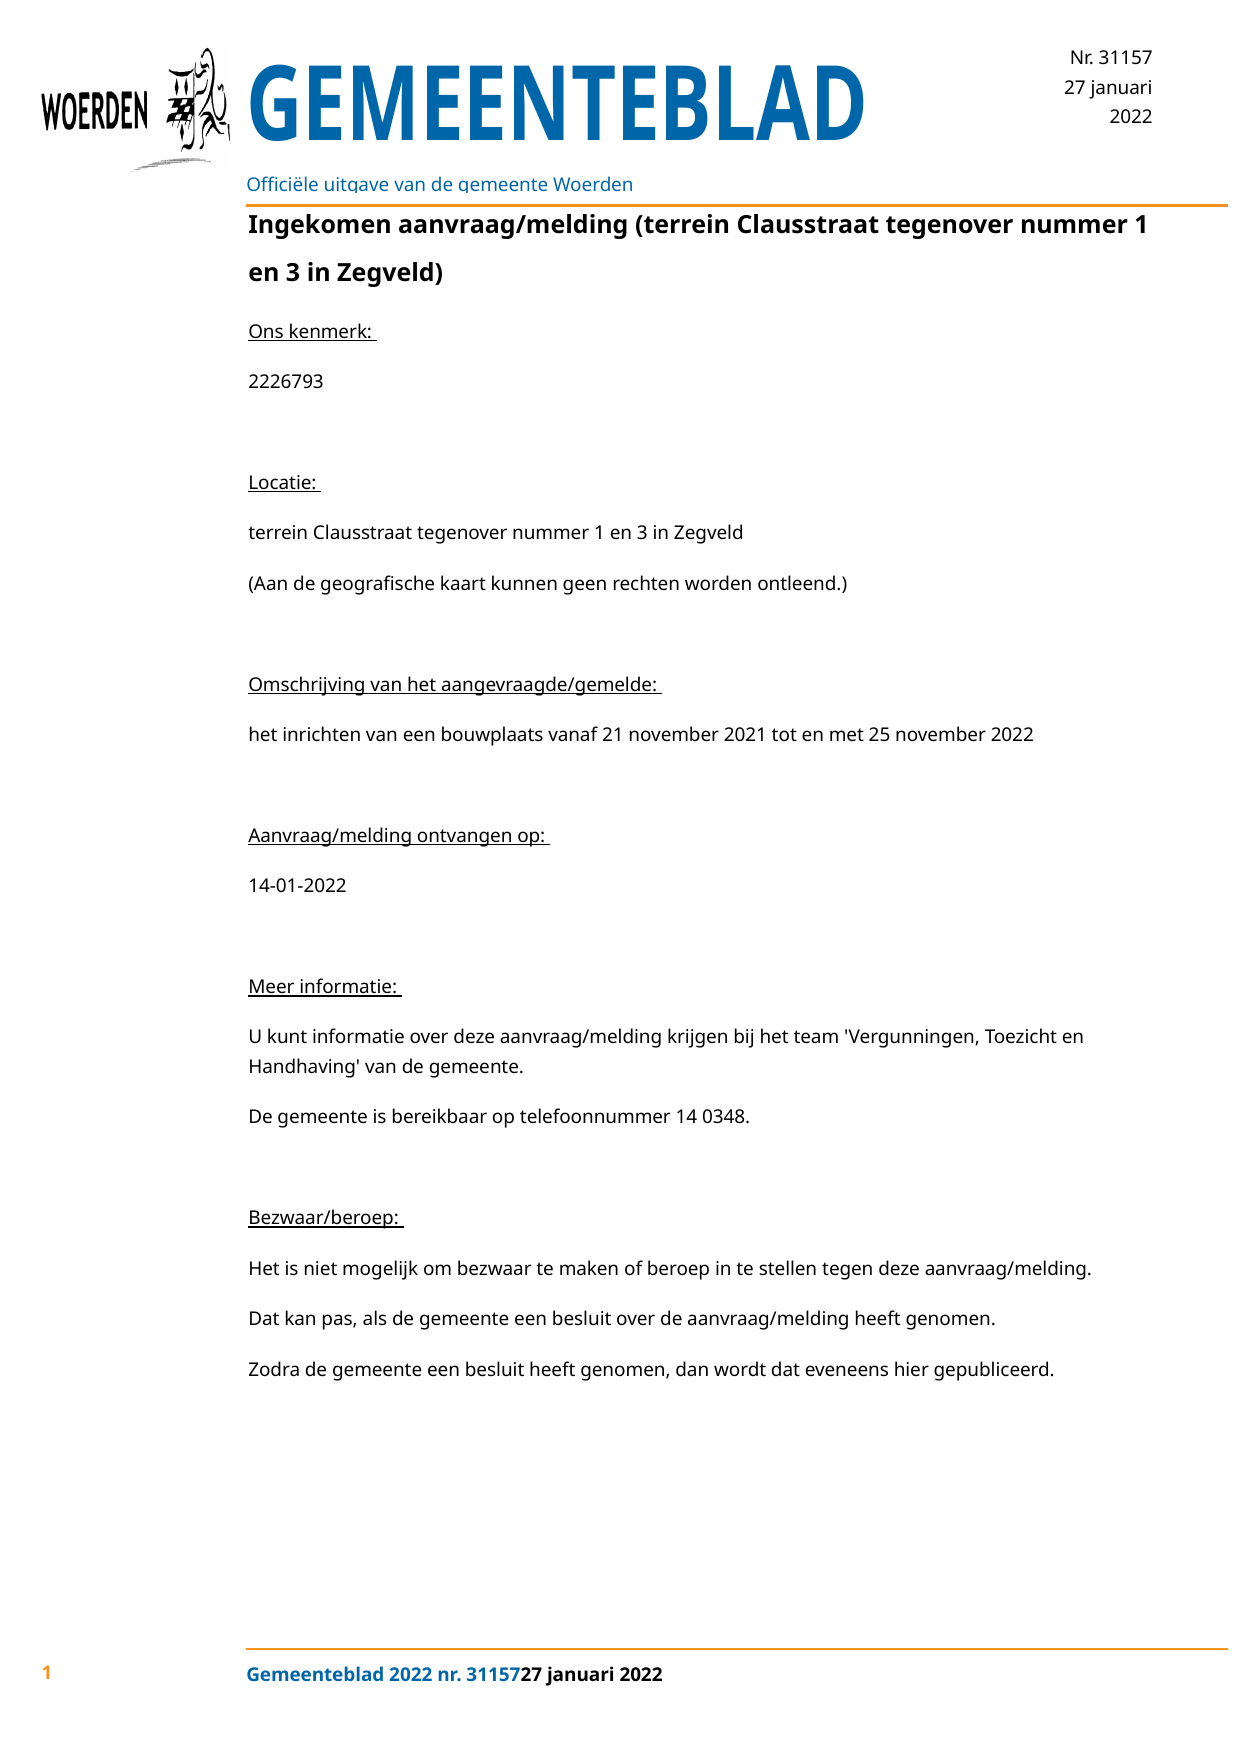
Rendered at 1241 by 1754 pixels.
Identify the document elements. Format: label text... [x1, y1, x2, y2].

text Het is niet mogelijk om bezwaar te maken of beroep in te stellen tegen deze aanvraag/melding. [248, 1255, 1152, 1281]
text 14-01-2022 [248, 872, 1152, 898]
text terrein Clausstraat tegenover nummer 1 en 3 in Zegveld [248, 519, 1152, 545]
text Locatie: [248, 469, 1152, 495]
text Meer informatie: [248, 973, 1152, 999]
text Aanvraag/melding ontvangen op: [248, 822, 1152, 848]
text Ingekomen aanvraag/melding (terrein Clausstraat tegenover nummer 1 en 3 in Zegveld) [248, 207, 1152, 288]
text Zodra de gemeente een besluit heeft genomen, dan wordt dat eveneens hier gepubliceerd. [248, 1356, 1152, 1382]
text Omschrijving van het aangevraagde/gemelde: [248, 671, 1152, 697]
text Bezwaar/beroep: [248, 1204, 1152, 1230]
text Ons kenmerk: [248, 318, 1152, 344]
text (Aan de geografische kaart kunnen geen rechten worden ontleend.) [248, 570, 1152, 596]
text 2226793 [248, 368, 1152, 394]
text De gemeente is bereikbaar op telefoonnummer 14 0348. [248, 1104, 1152, 1129]
text Dat kan pas, als de gemeente een besluit over de aanvraag/melding heeft genomen. [248, 1305, 1152, 1331]
text het inrichten van een bouwplaats vanaf 21 november 2021 tot en met 25 november 2022 [248, 721, 1152, 747]
picture [41, 47, 231, 172]
text U kunt informatie over deze aanvraag/melding krijgen bij het team 'Vergunningen, Toezicht en Handhaving' van de gemeente. [248, 1024, 1152, 1079]
